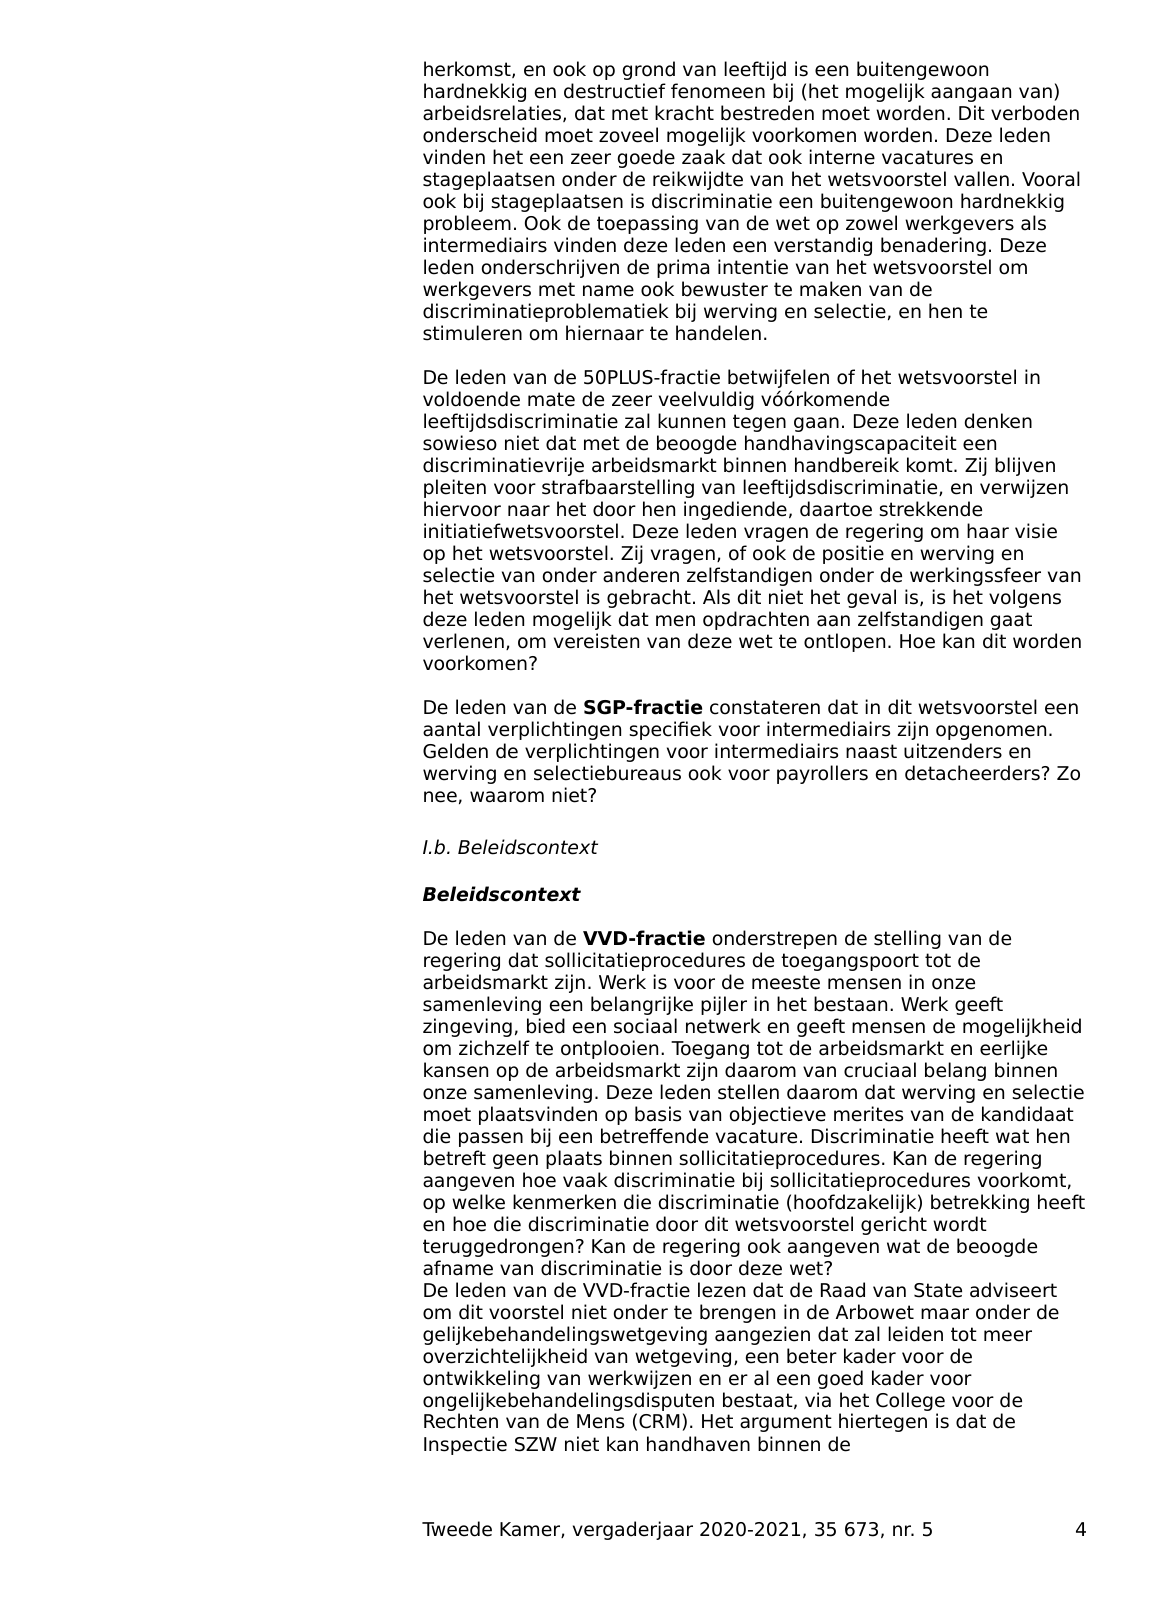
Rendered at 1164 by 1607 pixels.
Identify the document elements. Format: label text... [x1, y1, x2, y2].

text De leden van de SGP-fractie constateren dat in dit wetsvoorstel een aantal verplichtingen specifiek voor intermediairs zijn opgenomen. Gelden de verplichtingen voor intermediairs naast uitzenders en werving en selectiebureaus ook voor payrollers en detacheerders? Zo nee, waarom niet? [422, 697, 1087, 807]
subtitle Beleidscontext [422, 884, 1087, 906]
text herkomst, en ook op grond van leeftijd is een buitengewoon hardnekkig en destructief fenomeen bij (het mogelijk aangaan van) arbeidsrelaties, dat met kracht bestreden moet worden. Dit verboden onderscheid moet zoveel mogelijk voorkomen worden. Deze leden vinden het een zeer goede zaak dat ook interne vacatures en stageplaatsen onder de reikwijdte van het wetsvoorstel vallen. Vooral ook bij stageplaatsen is discriminatie een buitengewoon hardnekkig probleem. Ook de toepassing van de wet op zowel werkgevers als intermediairs vinden deze leden een verstandig benadering. Deze leden onderschrijven de prima intentie van het wetsvoorstel om werkgevers met name ook bewuster te maken van de discriminatieproblematiek bij werving en selectie, en hen te stimuleren om hiernaar te handelen. [422, 59, 1087, 345]
text De leden van de VVD-fractie lezen dat de Raad van State adviseert om dit voorstel niet onder te brengen in de Arbowet maar onder de gelijkebehandelingswetgeving aangezien dat zal leiden tot meer overzichtelijkheid van wetgeving, een beter kader voor de ontwikkeling van werkwijzen en er al een goed kader voor ongelijkebehandelingsdisputen bestaat, via het College voor de Rechten van de Mens (CRM). Het argument hiertegen is dat de Inspectie SZW niet kan handhaven binnen de [422, 1279, 1087, 1455]
subtitle I.b. Beleidscontext [422, 837, 1087, 859]
text De leden van de VVD-fractie onderstrepen de stelling van de regering dat sollicitatieprocedures de toegangspoort tot de arbeidsmarkt zijn. Werk is voor de meeste mensen in onze samenleving een belangrijke pijler in het bestaan. Werk geeft zingeving, bied een sociaal netwerk en geeft mensen de mogelijkheid om zichzelf te ontplooien. Toegang tot de arbeidsmarkt en eerlijke kansen op de arbeidsmarkt zijn daarom van cruciaal belang binnen onze samenleving. Deze leden stellen daarom dat werving en selectie moet plaatsvinden op basis van objectieve merites van de kandidaat die passen bij een betreffende vacature. Discriminatie heeft wat hen betreft geen plaats binnen sollicitatieprocedures. Kan de regering aangeven hoe vaak discriminatie bij sollicitatieprocedures voorkomt, op welke kenmerken die discriminatie (hoofdzakelijk) betrekking heeft en hoe die discriminatie door dit wetsvoorstel gericht wordt teruggedrongen? Kan de regering ook aangeven wat de beoogde afname van discriminatie is door deze wet? [422, 928, 1087, 1279]
text De leden van de 50PLUS-fractie betwijfelen of het wetsvoorstel in voldoende mate de zeer veelvuldig vóórkomende leeftijdsdiscriminatie zal kunnen tegen gaan. Deze leden denken sowieso niet dat met de beoogde handhavingscapaciteit een discriminatievrije arbeidsmarkt binnen handbereik komt. Zij blijven pleiten voor strafbaarstelling van leeftijdsdiscriminatie, en verwijzen hiervoor naar het door hen ingediende, daartoe strekkende initiatiefwetsvoorstel. Deze leden vragen de regering om haar visie op het wetsvoorstel. Zij vragen, of ook de positie en werving en selectie van onder anderen zelfstandigen onder de werkingssfeer van het wetsvoorstel is gebracht. Als dit niet het geval is, is het volgens deze leden mogelijk dat men opdrachten aan zelfstandigen gaat verlenen, om vereisten van deze wet te ontlopen. Hoe kan dit worden voorkomen? [422, 367, 1087, 675]
